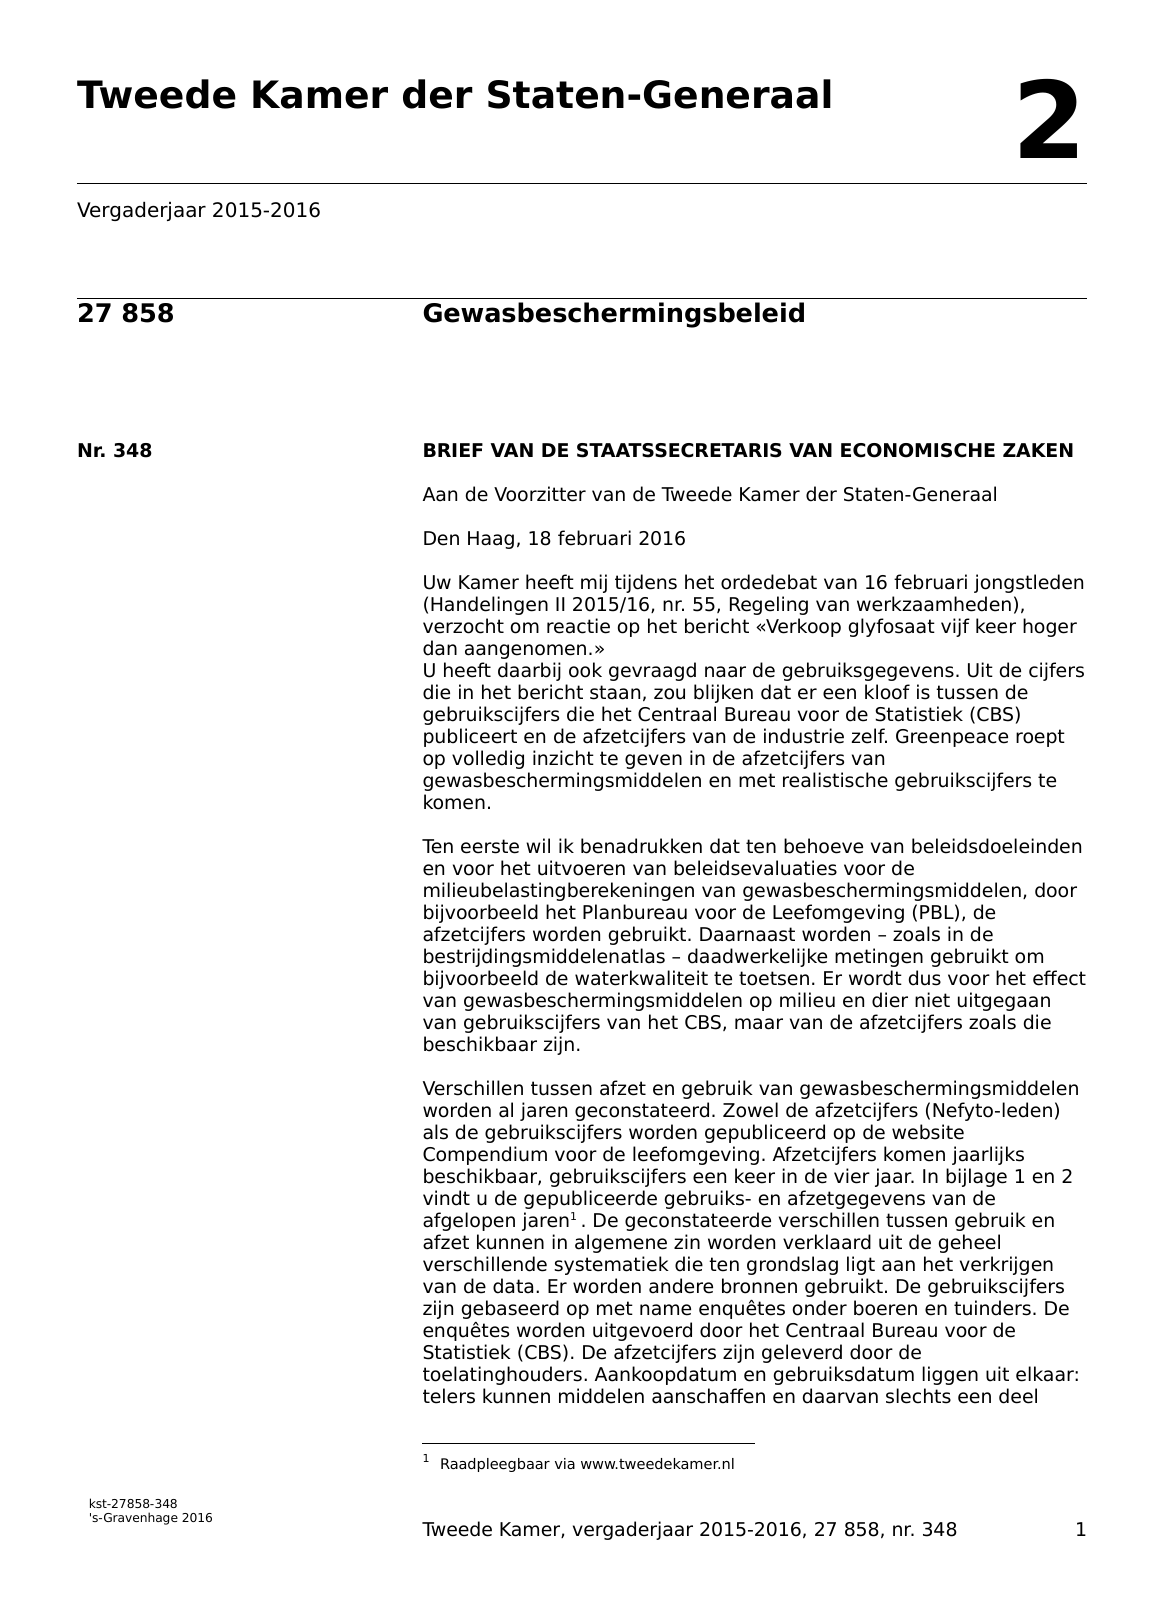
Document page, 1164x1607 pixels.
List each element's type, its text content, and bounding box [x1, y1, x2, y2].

text U heeft daarbij ook gevraagd naar de gebruiksgegevens. Uit de cijfers die in het bericht staan, zou blijken dat er een kloof is tussen de gebruikscijfers die het Centraal Bureau voor de Statistiek (CBS) publiceert en de afzetcijfers van de industrie zelf. Greenpeace roept op volledig inzicht te geven in de afzetcijfers van gewasbeschermingsmiddelen en met realistische gebruikscijfers te komen. [422, 660, 1087, 814]
table_cell Vergaderjaar 2015-2016 [77, 184, 1087, 298]
subtitle 27 858 Gewasbeschermingsbeleid [77, 299, 1087, 329]
text kst-27858-348 [88, 1497, 323, 1511]
text Ten eerste wil ik benadrukken dat ten behoeve van beleidsdoeleinden en voor het uitvoeren van beleidsevaluaties voor de milieubelastingberekeningen van gewasbeschermingsmiddelen, door bijvoorbeeld het Planbureau voor de Leefomgeving (PBL), de afzetcijfers worden gebruikt. Daarnaast worden – zoals in de bestrijdingsmiddelenatlas – daadwerkelijke metingen gebruikt om bijvoorbeeld de waterkwaliteit te toetsen. Er wordt dus voor het effect van gewasbeschermingsmiddelen op milieu en dier niet uitgegaan van gebruikscijfers van het CBS, maar van de afzetcijfers zoals die beschikbaar zijn. [422, 836, 1087, 1056]
table_header 2 [886, 59, 1087, 183]
text Den Haag, 18 februari 2016 [422, 528, 1087, 550]
text 's-Gravenhage 2016 [88, 1511, 323, 1525]
text Raadpleegbaar via www.tweedekamer.nl [422, 1452, 1087, 1474]
table_header Tweede Kamer der Staten-Generaal [77, 59, 886, 183]
text Uw Kamer heeft mij tijdens het ordedebat van 16 februari jongstleden (Handelingen II 2015/16, nr. 55, Regeling van werkzaamheden), verzocht om reactie op het bericht «Verkoop glyfosaat vijf keer hoger dan aangenomen.» [422, 572, 1087, 660]
text Verschillen tussen afzet en gebruik van gewasbeschermingsmiddelen worden al jaren geconstateerd. Zowel de afzetcijfers (Nefyto-leden) als de gebruikscijfers worden gepubliceerd op de website Compendium voor de leefomgeving. Afzetcijfers komen jaarlijks beschikbaar, gebruikscijfers een keer in de vier jaar. In bijlage 1 en 2 vindt u de gepubliceerde gebruiks- en afzetgegevens van de afgelopen jaren. De geconstateerde verschillen tussen gebruik en afzet kunnen in algemene zin worden verklaard uit de geheel verschillende systematiek die ten grondslag ligt aan het verkrijgen van de data. Er worden andere bronnen gebruikt. De gebruikscijfers zijn gebaseerd op met name enquêtes onder boeren en tuinders. De enquêtes worden uitgevoerd door het Centraal Bureau voor de Statistiek (CBS). De afzetcijfers zijn geleverd door de toelatinghouders. Aankoopdatum en gebruiksdatum liggen uit elkaar: telers kunnen middelen aanschaffen en daarvan slechts een deel [422, 1078, 1087, 1408]
subtitle Nr. 348 BRIEF VAN DE STAATSSECRETARIS VAN ECONOMISCHE ZAKEN [77, 440, 1087, 462]
text Aan de Voorzitter van de Tweede Kamer der Staten-Generaal [422, 484, 1087, 506]
